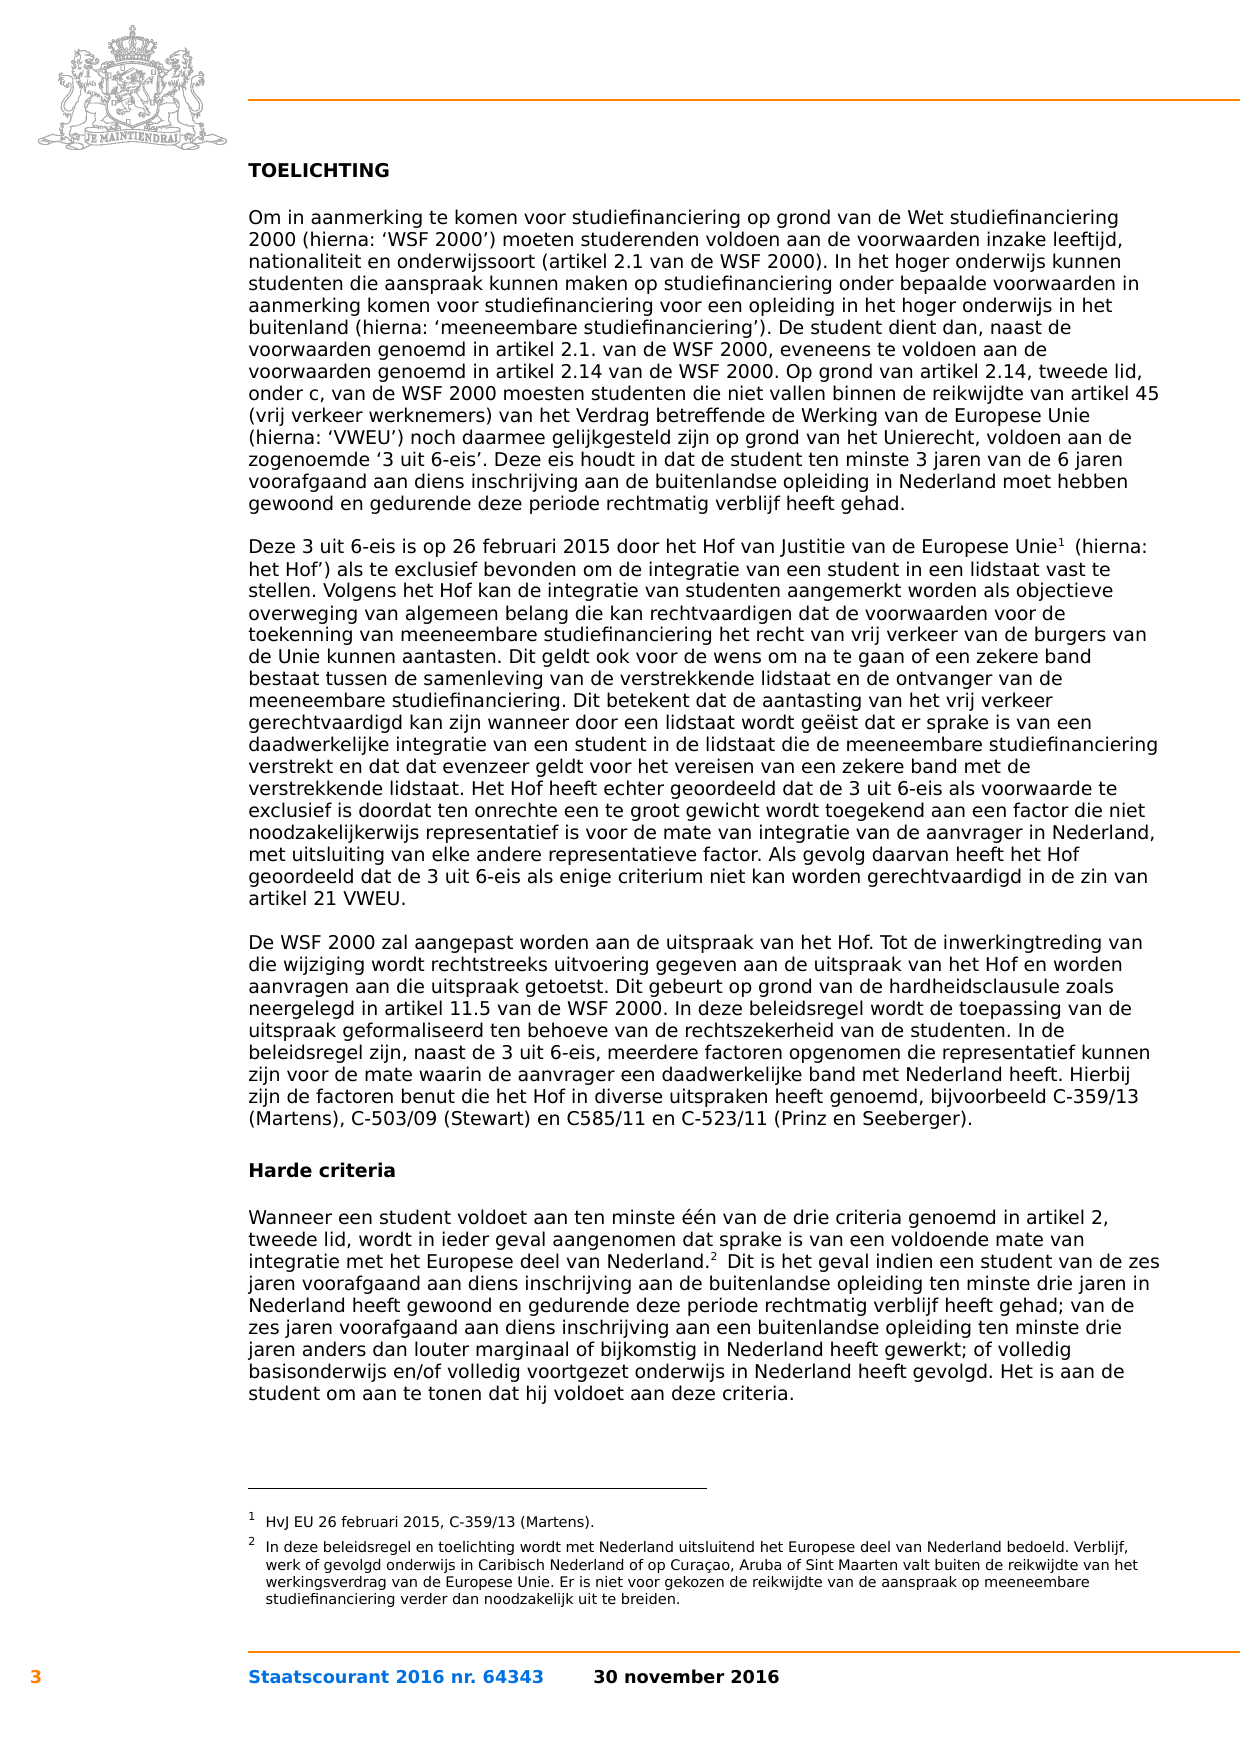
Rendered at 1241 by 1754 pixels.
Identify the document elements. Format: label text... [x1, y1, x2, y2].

text In deze beleidsregel en toelichting wordt met Nederland uitsluitend het Europese deel van Nederland bedoeld. Verblijf, werk of gevolgd onderwijs in Caribisch Nederland of op Curaçao, Aruba of Sint Maarten valt buiten de reikwijdte van het werkingsverdrag van de Europese Unie. Er is niet voor gekozen de reikwijdte van de aanspraak op meeneembare studiefinanciering verder dan noodzakelijk uit te breiden. [248, 1535, 1163, 1608]
text Wanneer een student voldoet aan ten minste één van de drie criteria genoemd in artikel 2, tweede lid, wordt in ieder geval aangenomen dat sprake is van een voldoende mate van integratie met het Europese deel van Nederland. Dit is het geval indien een student van de zes jaren voorafgaand aan diens inschrijving aan de buitenlandse opleiding ten minste drie jaren in Nederland heeft gewoond en gedurende deze periode rechtmatig verblijf heeft gehad; van de zes jaren voorafgaand aan diens inschrijving aan een buitenlandse opleiding ten minste drie jaren anders dan louter marginaal of bijkomstig in Nederland heeft gewerkt; of volledig basisonderwijs en/of volledig voortgezet onderwijs in Nederland heeft gevolgd. Het is aan de student om aan te tonen dat hij voldoet aan deze criteria. [248, 1207, 1163, 1404]
text HvJ EU 26 februari 2015, C-359/13 (Martens). [248, 1510, 1163, 1532]
text Deze 3 uit 6-eis is op 26 februari 2015 door het Hof van Justitie van de Europese Unie (hierna: het Hof’) als te exclusief bevonden om de integratie van een student in een lidstaat vast te stellen. Volgens het Hof kan de integratie van studenten aangemerkt worden als objectieve overweging van algemeen belang die kan rechtvaardigen dat de voorwaarden voor de toekenning van meeneembare studiefinanciering het recht van vrij verkeer van de burgers van de Unie kunnen aantasten. Dit geldt ook voor de wens om na te gaan of een zekere band bestaat tussen de samenleving van de verstrekkende lidstaat en de ontvanger van de meeneembare studiefinanciering. Dit betekent dat de aantasting van het vrij verkeer gerechtvaardigd kan zijn wanneer door een lidstaat wordt geëist dat er sprake is van een daadwerkelijke integratie van een student in de lidstaat die de meeneembare studiefinanciering verstrekt en dat dat evenzeer geldt voor het vereisen van een zekere band met de verstrekkende lidstaat. Het Hof heeft echter geoordeeld dat de 3 uit 6-eis als voorwaarde te exclusief is doordat ten onrechte een te groot gewicht wordt toegekend aan een factor die niet noodzakelijkerwijs representatief is voor de mate van integratie van de aanvrager in Nederland, met uitsluiting van elke andere representatieve factor. Als gevolg daarvan heeft het Hof geoordeeld dat de 3 uit 6-eis als enige criterium niet kan worden gerechtvaardigd in de zin van artikel 21 VWEU. [248, 536, 1163, 910]
text Om in aanmerking te komen voor studiefinanciering op grond van de Wet studiefinanciering 2000 (hierna: ‘WSF 2000’) moeten studerenden voldoen aan de voorwaarden inzake leeftijd, nationaliteit en onderwijssoort (artikel 2.1 van de WSF 2000). In het hoger onderwijs kunnen studenten die aanspraak kunnen maken op studiefinanciering onder bepaalde voorwaarden in aanmerking komen voor studiefinanciering voor een opleiding in het hoger onderwijs in het buitenland (hierna: ‘meeneembare studiefinanciering’). De student dient dan, naast de voorwaarden genoemd in artikel 2.1. van de WSF 2000, eveneens te voldoen aan de voorwaarden genoemd in artikel 2.14 van de WSF 2000. Op grond van artikel 2.14, tweede lid, onder c, van de WSF 2000 moesten studenten die niet vallen binnen de reikwijdte van artikel 45 (vrij verkeer werknemers) van het Verdrag betreffende de Werking van de Europese Unie (hierna: ‘VWEU’) noch daarmee gelijkgesteld zijn op grond van het Unierecht, voldoen aan de zogenoemde ‘3 uit 6-eis’. Deze eis houdt in dat de student ten minste 3 jaren van de 6 jaren voorafgaand aan diens inschrijving aan de buitenlandse opleiding in Nederland moet hebben gewoond en gedurende deze periode rechtmatig verblijf heeft gehad. [248, 207, 1163, 514]
subtitle Harde criteria [248, 1160, 1163, 1182]
text De WSF 2000 zal aangepast worden aan de uitspraak van het Hof. Tot de inwerkingtreding van die wijziging wordt rechtstreeks uitvoering gegeven aan de uitspraak van het Hof en worden aanvragen aan die uitspraak getoetst. Dit gebeurt op grond van de hardheidsclausule zoals neergelegd in artikel 11.5 van de WSF 2000. In deze beleidsregel wordt de toepassing van de uitspraak geformaliseerd ten behoeve van de rechtszekerheid van de studenten. In de beleidsregel zijn, naast de 3 uit 6-eis, meerdere factoren opgenomen die representatief kunnen zijn voor de mate waarin de aanvrager een daadwerkelijke band met Nederland heeft. Hierbij zijn de factoren benut die het Hof in diverse uitspraken heeft genoemd, bijvoorbeeld C-359/13 (Martens), C-503/09 (Stewart) en C585/11 en C-523/11 (Prinz en Seeberger). [248, 932, 1163, 1130]
subtitle TOELICHTING [248, 160, 1163, 182]
picture [38, 25, 227, 150]
